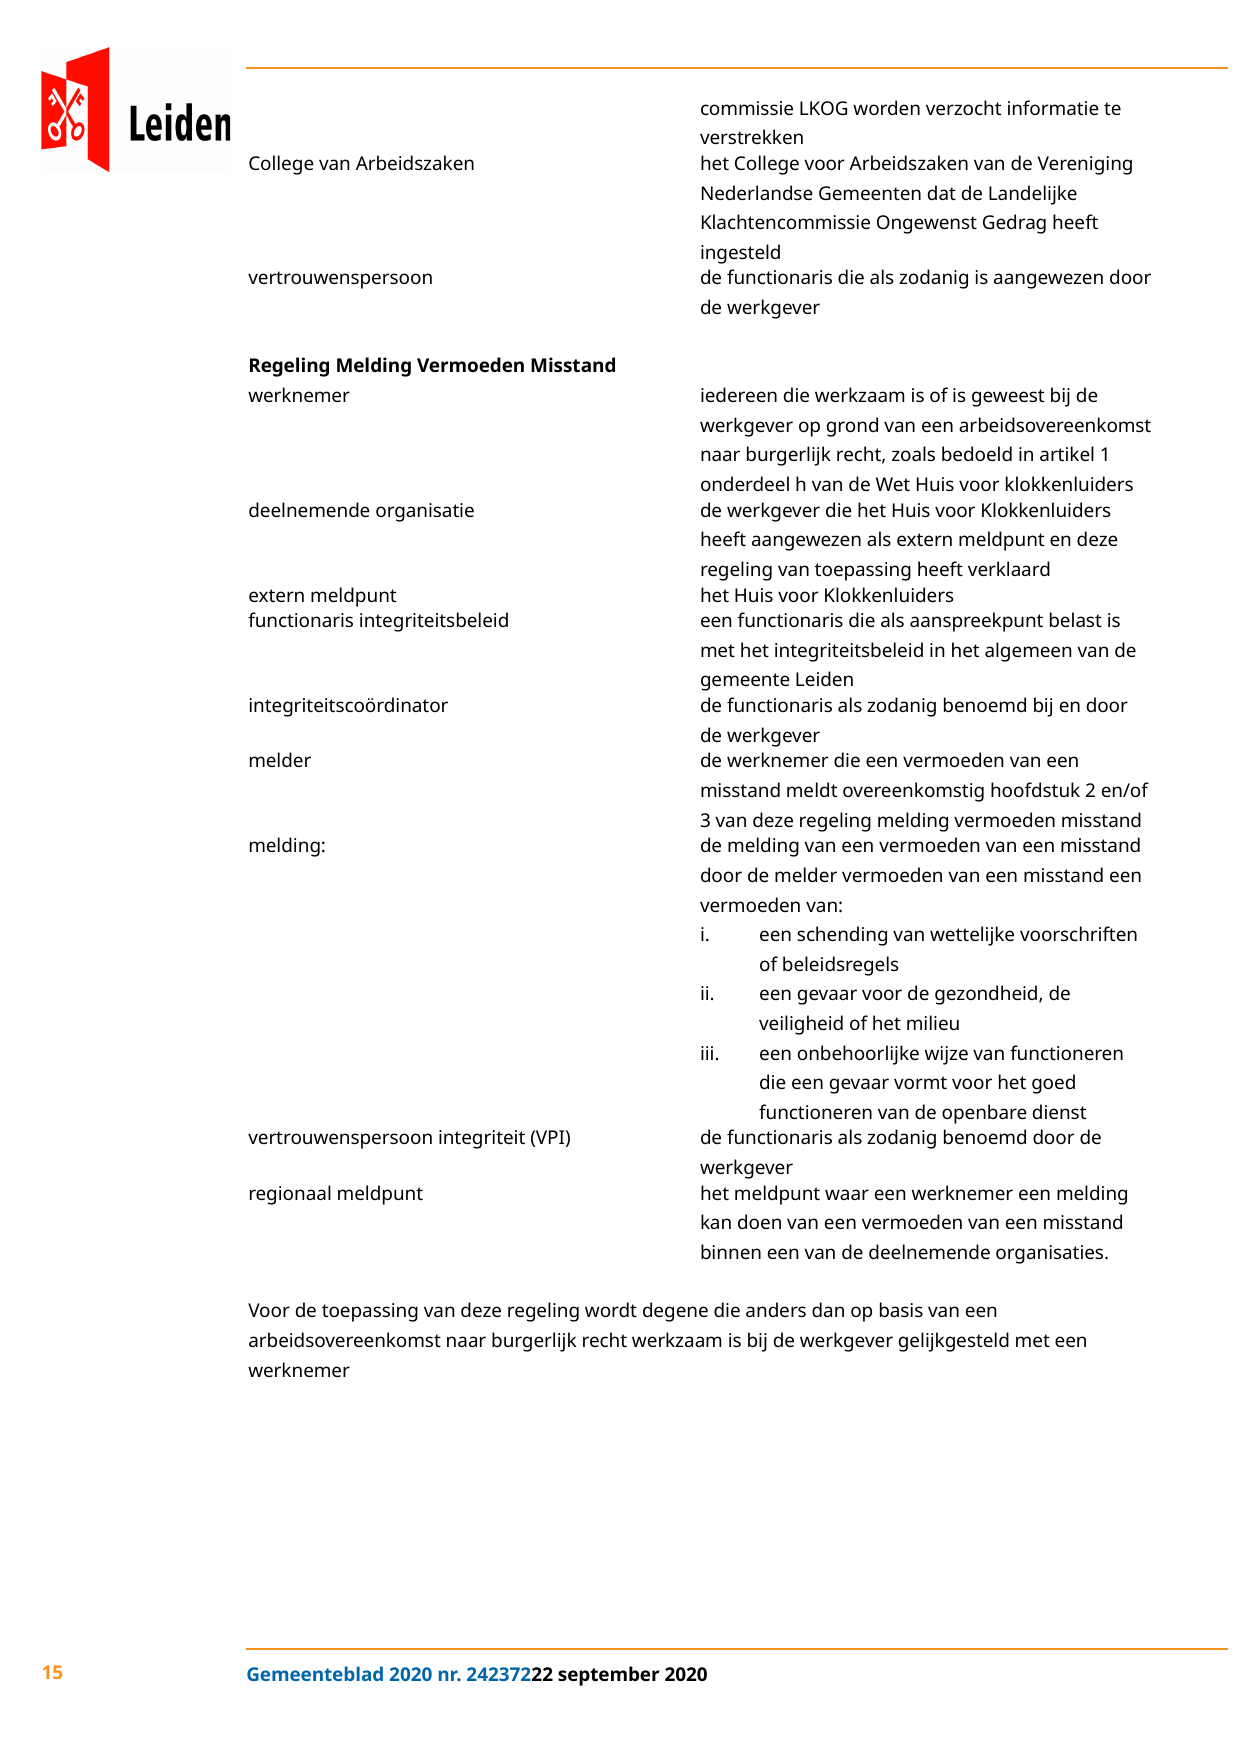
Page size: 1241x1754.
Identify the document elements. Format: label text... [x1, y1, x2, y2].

text Regeling Melding Vermoeden Misstand [248, 353, 1152, 378]
table_header iedereen die werkzaam is of is geweest bij de werkgever op grond van een arbeidsovereenkomst naar burgerlijk recht, zoals bedoeld in artikel 1 onderdeel h van de Wet Huis voor klokkenluiders [700, 383, 1152, 497]
table_cell integriteitscoördinator [248, 693, 700, 748]
table_cell functionaris integriteitsbeleid [248, 608, 700, 692]
table_cell de melding van een vermoeden van een misstand door de melder vermoeden van een misstand een vermoeden van: een schending van wettelijke voorschriften of beleidsregels een gevaar voor de gezondheid, de veiligheid of het milieu een onbehoorlijke wijze van functioneren die een gevaar vormt voor het goed functioneren van de openbare dienst [700, 833, 1152, 1124]
table_cell de functionaris als zodanig benoemd door de werkgever [700, 1125, 1152, 1180]
table_cell het meldpunt waar een werknemer een melding kan doen van een vermoeden van een misstand binnen een van de deelnemende organisaties. [700, 1180, 1152, 1265]
table_cell College van Arbeidszaken [248, 150, 700, 264]
table_header werknemer [248, 383, 700, 497]
table_cell een functionaris die als aanspreekpunt belast is met het integriteitsbeleid in het algemeen van de gemeente Leiden [700, 608, 1152, 692]
table_cell de functionaris die als zodanig is aangewezen door de werkgever [700, 265, 1152, 320]
table_cell vertrouwenspersoon [248, 265, 700, 320]
table_cell de werknemer die een vermoeden van een misstand meldt overeenkomstig hoofdstuk 2 en/of 3 van deze regeling melding vermoeden misstand [700, 748, 1152, 833]
picture [41, 47, 231, 172]
table_cell regionaal meldpunt [248, 1180, 700, 1265]
table_cell het College voor Arbeidszaken van de Vereniging Nederlandse Gemeenten dat de Landelijke Klachtencommissie Ongewenst Gedrag heeft ingesteld [700, 150, 1152, 264]
table_cell [248, 95, 700, 150]
table_cell extern meldpunt [248, 582, 700, 607]
table_cell melding: [248, 833, 700, 1124]
table_cell commissie LKOG worden verzocht informatie te verstrekken [700, 95, 1152, 150]
text Voor de toepassing van deze regeling wordt degene die anders dan op basis van een arbeidsovereenkomst naar burgerlijk recht werkzaam is bij de werkgever gelijkgesteld met een werknemer [248, 1298, 1152, 1382]
table_cell het Huis voor Klokkenluiders [700, 582, 1152, 607]
table_cell deelnemende organisatie [248, 497, 700, 582]
table_cell de werkgever die het Huis voor Klokkenluiders heeft aangewezen als extern meldpunt en deze regeling van toepassing heeft verklaard [700, 497, 1152, 582]
table_cell vertrouwenspersoon integriteit (VPI) [248, 1125, 700, 1180]
table_cell de functionaris als zodanig benoemd bij en door de werkgever [700, 693, 1152, 748]
table_cell melder [248, 748, 700, 833]
